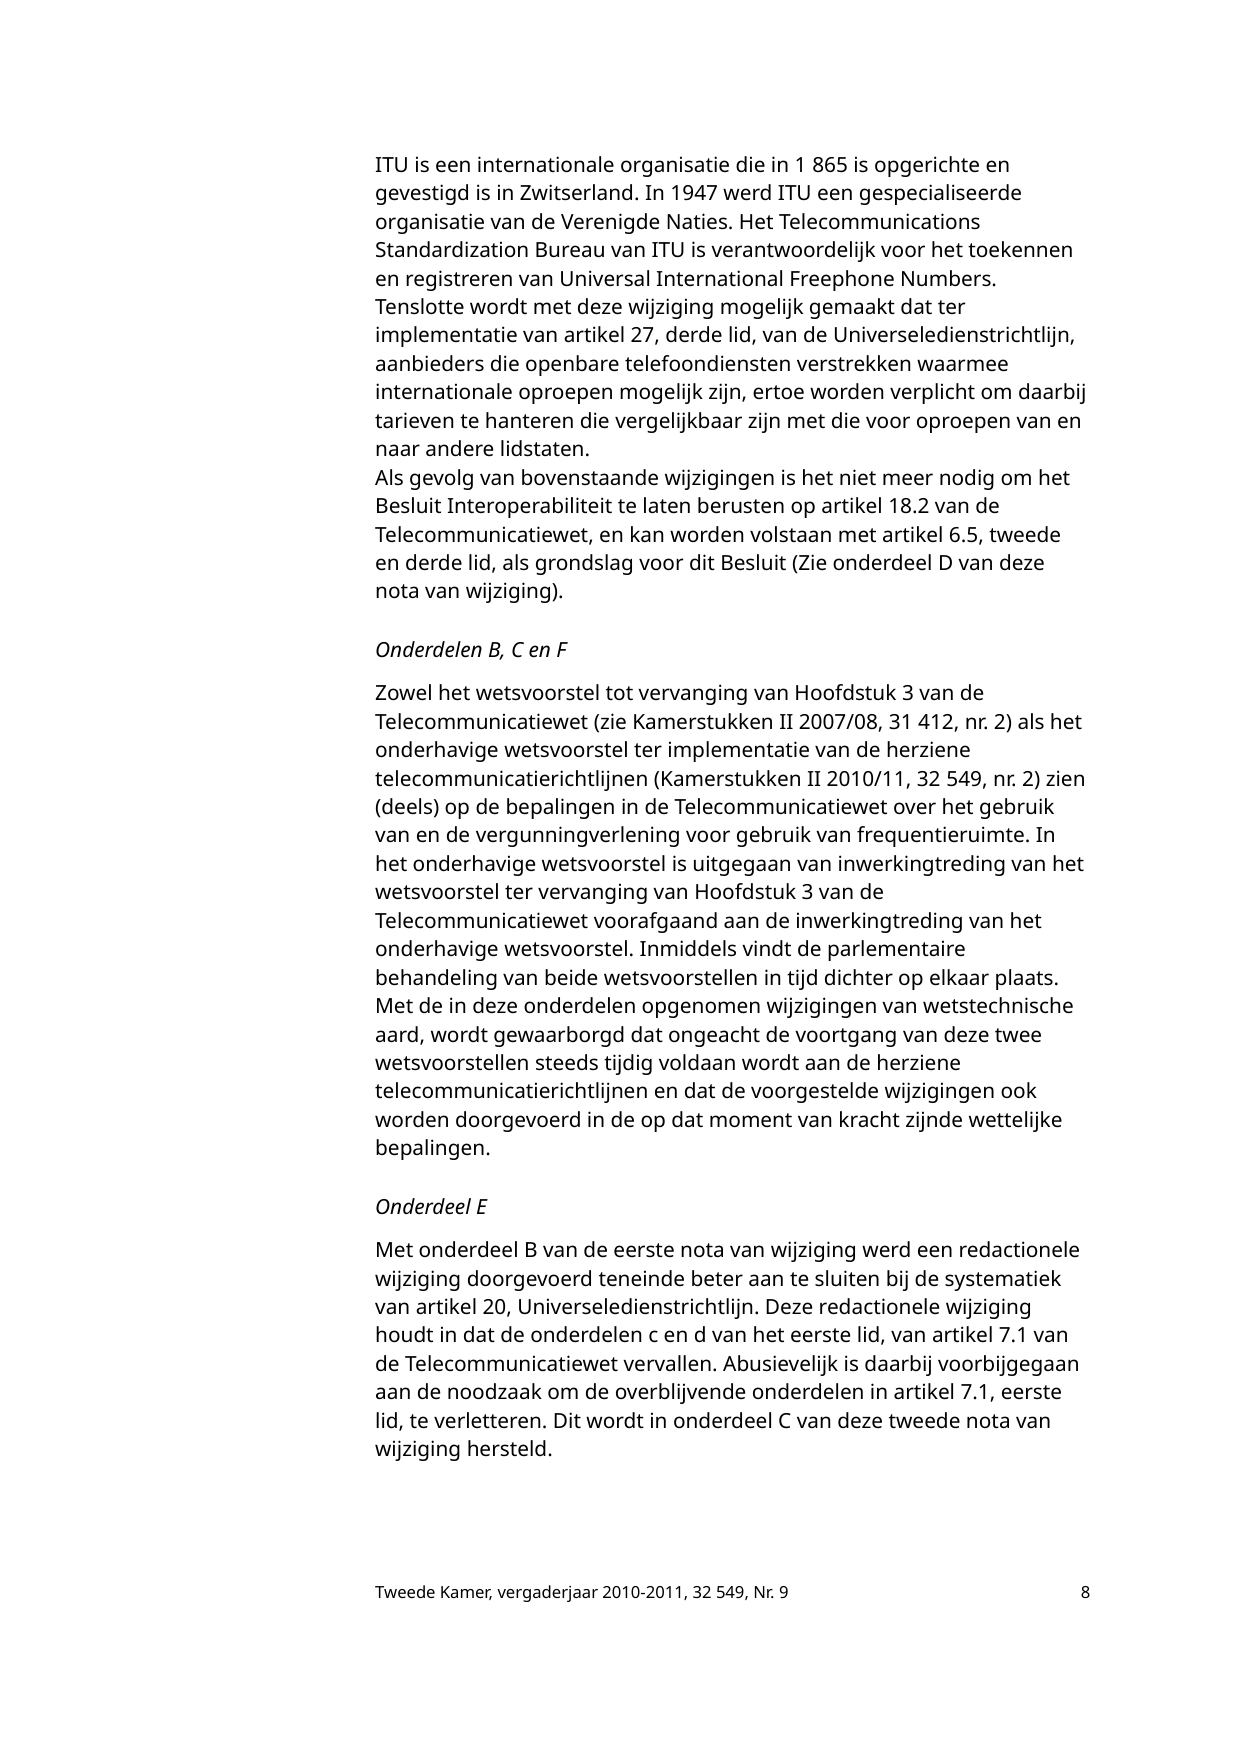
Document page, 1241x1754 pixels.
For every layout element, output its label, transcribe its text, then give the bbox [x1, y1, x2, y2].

text Als gevolg van bovenstaande wijzigingen is het niet meer nodig om het Besluit Interoperabiliteit te laten berusten op artikel 18.2 van de Telecommunicatiewet, en kan worden volstaan met artikel 6.5, tweede en derde lid, als grondslag voor dit Besluit (Zie onderdeel D van deze nota van wijziging). [375, 463, 1090, 605]
text Onderdeel E [375, 1192, 1090, 1220]
text Met onderdeel B van de eerste nota van wijziging werd een redactionele wijziging doorgevoerd teneinde beter aan te sluiten bij de systematiek van artikel 20, Universeledienstrichtlijn. Deze redactionele wijziging houdt in dat de onderdelen c en d van het eerste lid, van artikel 7.1 van de Telecommunicatiewet vervallen. Abusievelijk is daarbij voorbijgegaan aan de noodzaak om de overblijvende onderdelen in artikel 7.1, eerste lid, te verletteren. Dit wordt in onderdeel C van deze tweede nota van wijziging hersteld. [375, 1235, 1090, 1463]
text Tenslotte wordt met deze wijziging mogelijk gemaakt dat ter implementatie van artikel 27, derde lid, van de Universeledienstrichtlijn, aanbieders die openbare telefoondiensten verstrekken waarmee internationale oproepen mogelijk zijn, ertoe worden verplicht om daarbij tarieven te hanteren die vergelijkbaar zijn met die voor oproepen van en naar andere lidstaten. [375, 292, 1090, 463]
text Zowel het wetsvoorstel tot vervanging van Hoofdstuk 3 van de Telecommunicatiewet (zie Kamerstukken II 2007/08, 31 412, nr. 2) als het onderhavige wetsvoorstel ter implementatie van de herziene telecommunicatierichtlijnen (Kamerstukken II 2010/11, 32 549, nr. 2) zien (deels) op de bepalingen in de Telecommunicatiewet over het gebruik van en de vergunningverlening voor gebruik van frequentieruimte. In het onderhavige wetsvoorstel is uitgegaan van inwerkingtreding van het wetsvoorstel ter vervanging van Hoofdstuk 3 van de Telecommunicatiewet voorafgaand aan de inwerkingtreding van het onderhavige wetsvoorstel. Inmiddels vindt de parlementaire behandeling van beide wetsvoorstellen in tijd dichter op elkaar plaats. Met de in deze onderdelen opgenomen wijzigingen van wetstechnische aard, wordt gewaarborgd dat ongeacht de voortgang van deze twee wetsvoorstellen steeds tijdig voldaan wordt aan de herziene telecommunicatierichtlijnen en dat de voorgestelde wijzigingen ook worden doorgevoerd in de op dat moment van kracht zijnde wettelijke bepalingen. [375, 678, 1090, 1162]
text ITU is een internationale organisatie die in 1 865 is opgerichte en gevestigd is in Zwitserland. In 1947 werd ITU een gespecialiseerde organisatie van de Verenigde Naties. Het Telecommunications Standardization Bureau van ITU is verantwoordelijk voor het toekennen en registreren van Universal International Freephone Numbers. [375, 150, 1090, 292]
text Onderdelen B, C en F [375, 635, 1090, 663]
